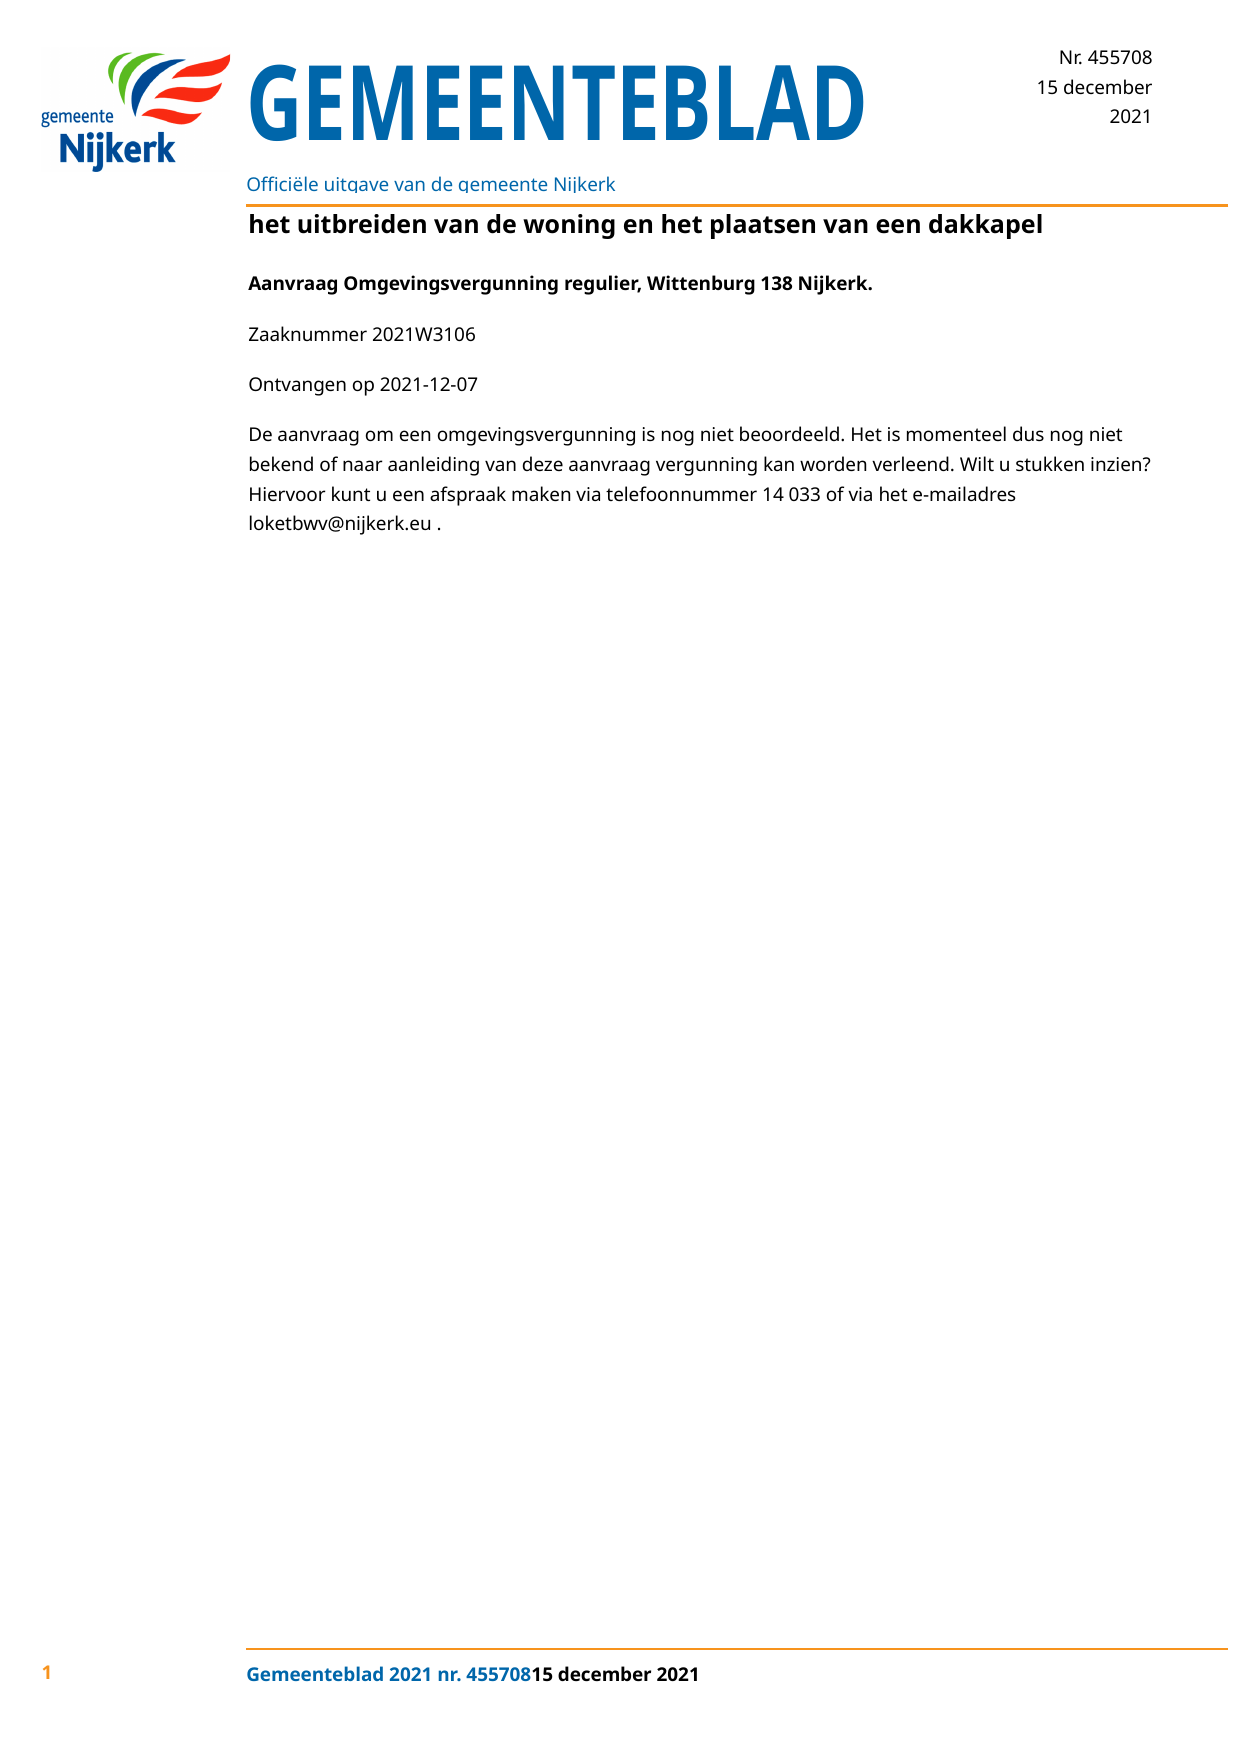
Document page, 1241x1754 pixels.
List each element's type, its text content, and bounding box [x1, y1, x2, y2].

text Zaaknummer 2021W3106 [248, 321, 1152, 346]
text het uitbreiden van de woning en het plaatsen van een dakkapel [248, 207, 1152, 241]
text Aanvraag Omgevingsvergunning regulier, Wittenburg 138 Nijkerk. [248, 270, 1152, 296]
picture [41, 47, 231, 172]
text De aanvraag om een omgevingsvergunning is nog niet beoordeeld. Het is momenteel dus nog niet bekend of naar aanleiding van deze aanvraag vergunning kan worden verleend. Wilt u stukken inzien? Hiervoor kunt u een afspraak maken via telefoonnummer 14 033 of via het e-mailadres loketbwv@nijkerk.eu . [248, 422, 1152, 536]
text Ontvangen op 2021-12-07 [248, 371, 1152, 397]
